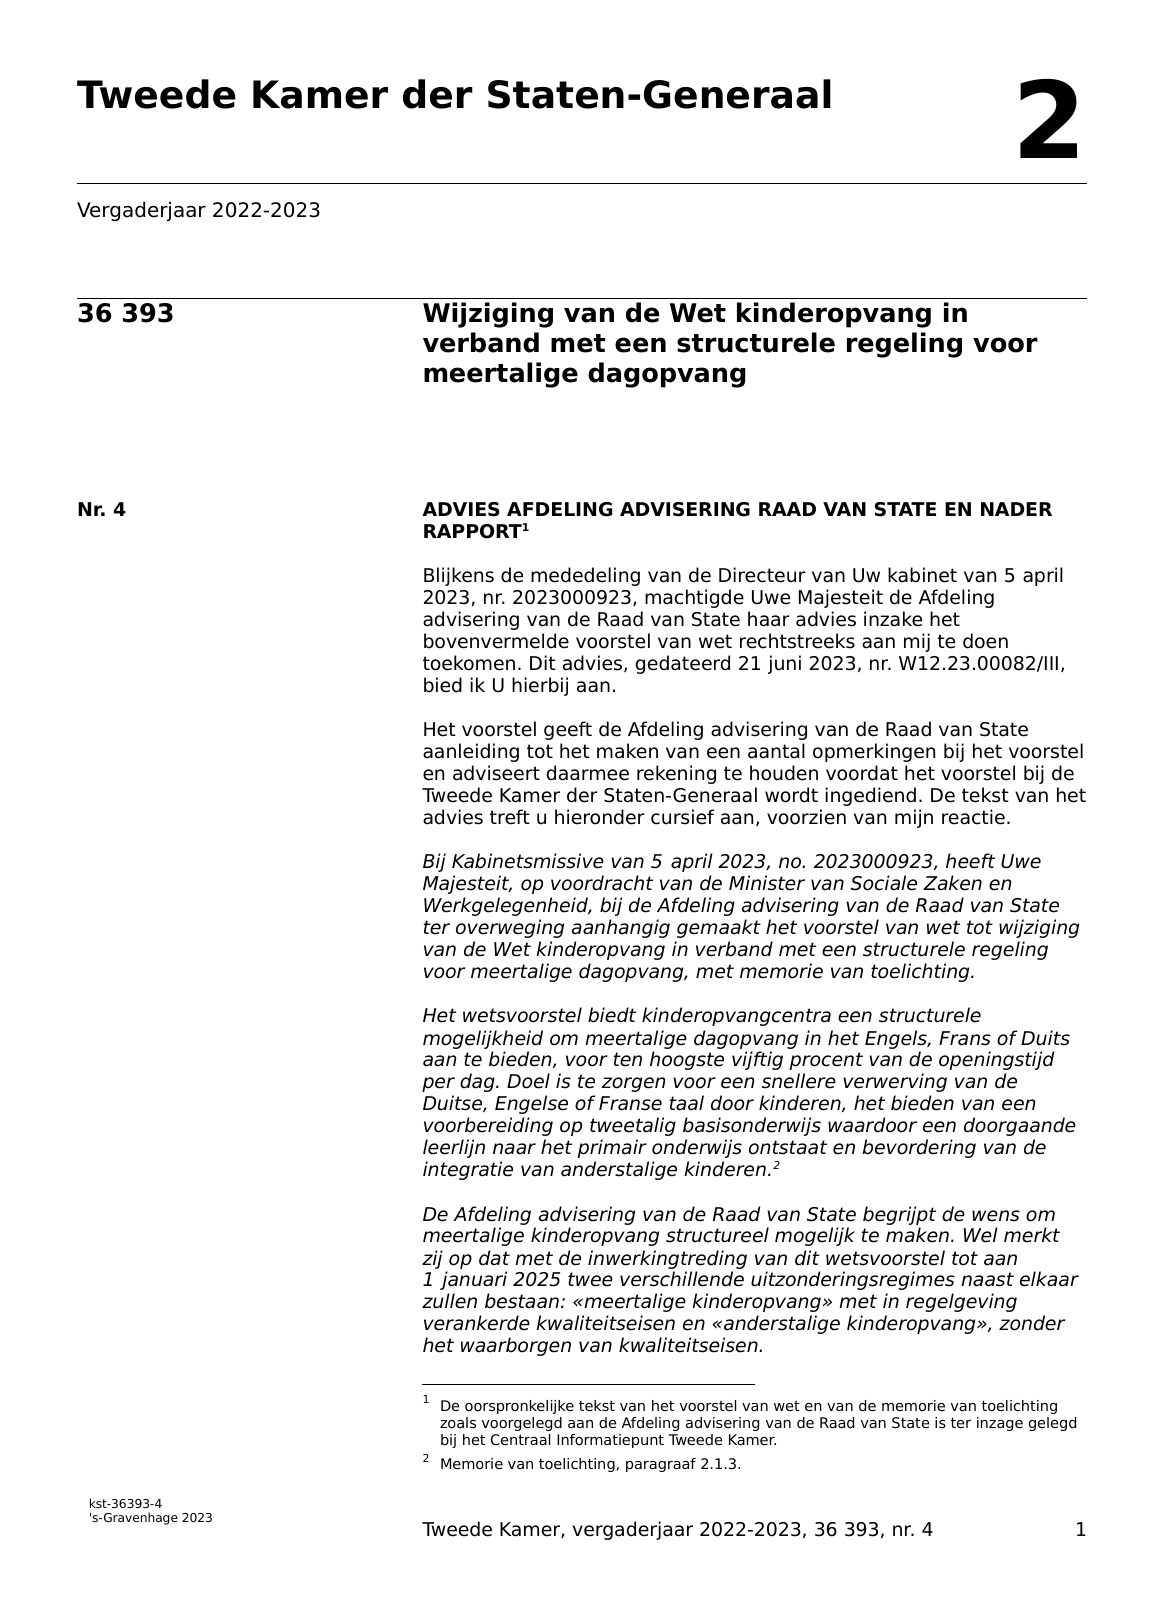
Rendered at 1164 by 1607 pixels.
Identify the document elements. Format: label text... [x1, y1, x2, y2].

subtitle Nr. 4 ADVIES AFDELING ADVISERING RAAD VAN STATE EN NADER RAPPORT [77, 499, 1087, 543]
text Bij Kabinetsmissive van 5 april 2023, no. 2023000923, heeft Uwe Majesteit, op voordracht van de Minister van Sociale Zaken en Werkgelegenheid, bij de Afdeling advisering van de Raad van State ter overweging aanhangig gemaakt het voorstel van wet tot wijziging van de Wet kinderopvang in verband met een structurele regeling voor meertalige dagopvang, met memorie van toelichting. [422, 851, 1087, 983]
table_header 2 [886, 59, 1087, 183]
subtitle 36 393 Wijziging van de Wet kinderopvang in verband met een structurele regeling voor meertalige dagopvang [77, 299, 1087, 388]
text kst-36393-4 [88, 1497, 323, 1511]
text Blijkens de mededeling van de Directeur van Uw kabinet van 5 april 2023, nr. 2023000923, machtigde Uwe Majesteit de Afdeling advisering van de Raad van State haar advies inzake het bovenvermelde voorstel van wet rechtstreeks aan mij te doen toekomen. Dit advies, gedateerd 21 juni 2023, nr. W12.23.00082/III, bied ik U hierbij aan. [422, 565, 1087, 697]
table_header Tweede Kamer der Staten-Generaal [77, 59, 886, 183]
text De oorspronkelijke tekst van het voorstel van wet en van de memorie van toelichting zoals voorgelegd aan de Afdeling advisering van de Raad van State is ter inzage gelegd bij het Centraal Informatiepunt Tweede Kamer. [422, 1393, 1087, 1449]
text Memorie van toelichting, paragraaf 2.1.3. [422, 1452, 1087, 1474]
text Het wetsvoorstel biedt kinderopvangcentra een structurele mogelijkheid om meertalige dagopvang in het Engels, Frans of Duits aan te bieden, voor ten hoogste vijftig procent van de openingstijd per dag. Doel is te zorgen voor een snellere verwerving van de Duitse, Engelse of Franse taal door kinderen, het bieden van een voorbereiding op tweetalig basisonderwijs waardoor een doorgaande leerlijn naar het primair onderwijs ontstaat en bevordering van de integratie van anderstalige kinderen. [422, 1005, 1087, 1181]
text De Afdeling advisering van de Raad van State begrijpt de wens om meertalige kinderopvang structureel mogelijk te maken. Wel merkt zij op dat met de inwerkingtreding van dit wetsvoorstel tot aan 1 januari 2025 twee verschillende uitzonderingsregimes naast elkaar zullen bestaan: «meertalige kinderopvang» met in regelgeving verankerde kwaliteitseisen en «anderstalige kinderopvang», zonder het waarborgen van kwaliteitseisen. [422, 1203, 1087, 1357]
text 's-Gravenhage 2023 [88, 1511, 323, 1525]
text Het voorstel geeft de Afdeling advisering van de Raad van State aanleiding tot het maken van een aantal opmerkingen bij het voorstel en adviseert daarmee rekening te houden voordat het voorstel bij de Tweede Kamer der Staten-Generaal wordt ingediend. De tekst van het advies treft u hieronder cursief aan, voorzien van mijn reactie. [422, 719, 1087, 829]
table_cell Vergaderjaar 2022-2023 [77, 184, 1087, 298]
